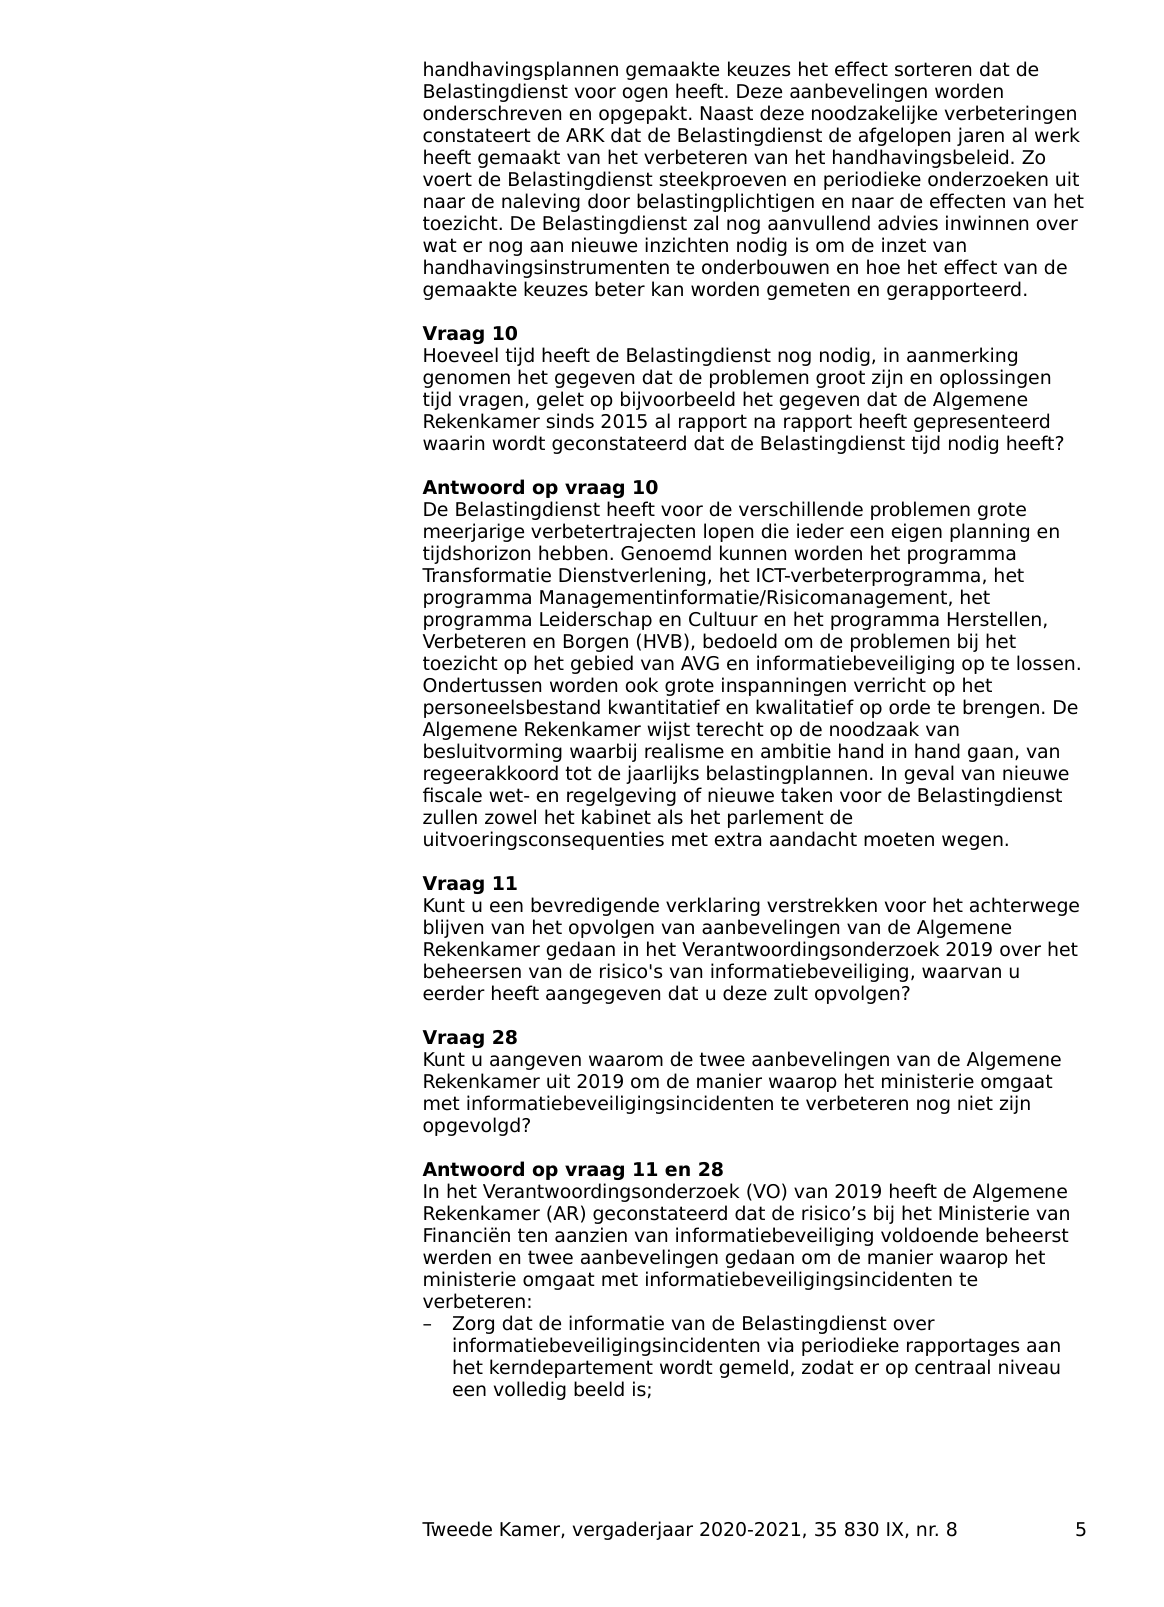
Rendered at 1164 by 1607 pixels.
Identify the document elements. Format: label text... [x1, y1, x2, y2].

subtitle Vraag 11 [422, 873, 1087, 895]
text Kunt u aangeven waarom de twee aanbevelingen van de Algemene Rekenkamer uit 2019 om de manier waarop het ministerie omgaat met informatiebeveiligingsincidenten te verbeteren nog niet zijn opgevolgd? [422, 1049, 1087, 1137]
text Kunt u een bevredigende verklaring verstrekken voor het achterwege blijven van het opvolgen van aanbevelingen van de Algemene Rekenkamer gedaan in het Verantwoordingsonderzoek 2019 over het beheersen van de risico's van informatiebeveiliging, waarvan u eerder heeft aangegeven dat u deze zult opvolgen? [422, 895, 1087, 1005]
text De Belastingdienst heeft voor de verschillende problemen grote meerjarige verbetertrajecten lopen die ieder een eigen planning en tijdshorizon hebben. Genoemd kunnen worden het programma Transformatie Dienstverlening, het ICT-verbeterprogramma, het programma Managementinformatie/Risicomanagement, het programma Leiderschap en Cultuur en het programma Herstellen, Verbeteren en Borgen (HVB), bedoeld om de problemen bij het toezicht op het gebied van AVG en informatiebeveiliging op te lossen. Ondertussen worden ook grote inspanningen verricht op het personeelsbestand kwantitatief en kwalitatief op orde te brengen. De Algemene Rekenkamer wijst terecht op de noodzaak van besluitvorming waarbij realisme en ambitie hand in hand gaan, van regeerakkoord tot de jaarlijks belastingplannen. In geval van nieuwe fiscale wet- en regelgeving of nieuwe taken voor de Belastingdienst zullen zowel het kabinet als het parlement de uitvoeringsconsequenties met extra aandacht moeten wegen. [422, 499, 1087, 851]
subtitle Antwoord op vraag 10 [422, 477, 1087, 499]
subtitle Vraag 10 [422, 323, 1087, 345]
text handhavingsplannen gemaakte keuzes het effect sorteren dat de Belastingdienst voor ogen heeft. Deze aanbevelingen worden onderschreven en opgepakt. Naast deze noodzakelijke verbeteringen constateert de ARK dat de Belastingdienst de afgelopen jaren al werk heeft gemaakt van het verbeteren van het handhavingsbeleid. Zo voert de Belastingdienst steekproeven en periodieke onderzoeken uit naar de naleving door belastingplichtigen en naar de effecten van het toezicht. De Belastingdienst zal nog aanvullend advies inwinnen over wat er nog aan nieuwe inzichten nodig is om de inzet van handhavingsinstrumenten te onderbouwen en hoe het effect van de gemaakte keuzes beter kan worden gemeten en gerapporteerd. [422, 59, 1087, 301]
subtitle Antwoord op vraag 11 en 28 [422, 1159, 1087, 1181]
text In het Verantwoordingsonderzoek (VO) van 2019 heeft de Algemene Rekenkamer (AR) geconstateerd dat de risico’s bij het Ministerie van Financiën ten aanzien van informatiebeveiliging voldoende beheerst werden en twee aanbevelingen gedaan om de manier waarop het ministerie omgaat met informatiebeveiligingsincidenten te verbeteren: [422, 1181, 1087, 1313]
text Hoeveel tijd heeft de Belastingdienst nog nodig, in aanmerking genomen het gegeven dat de problemen groot zijn en oplossingen tijd vragen, gelet op bijvoorbeeld het gegeven dat de Algemene Rekenkamer sinds 2015 al rapport na rapport heeft gepresenteerd waarin wordt geconstateerd dat de Belastingdienst tijd nodig heeft? [422, 345, 1087, 455]
subtitle Vraag 28 [422, 1027, 1087, 1049]
text – Zorg dat de informatie van de Belastingdienst over informatiebeveiligingsincidenten via periodieke rapportages aan het kerndepartement wordt gemeld, zodat er op centraal niveau een volledig beeld is; [422, 1313, 1087, 1401]
